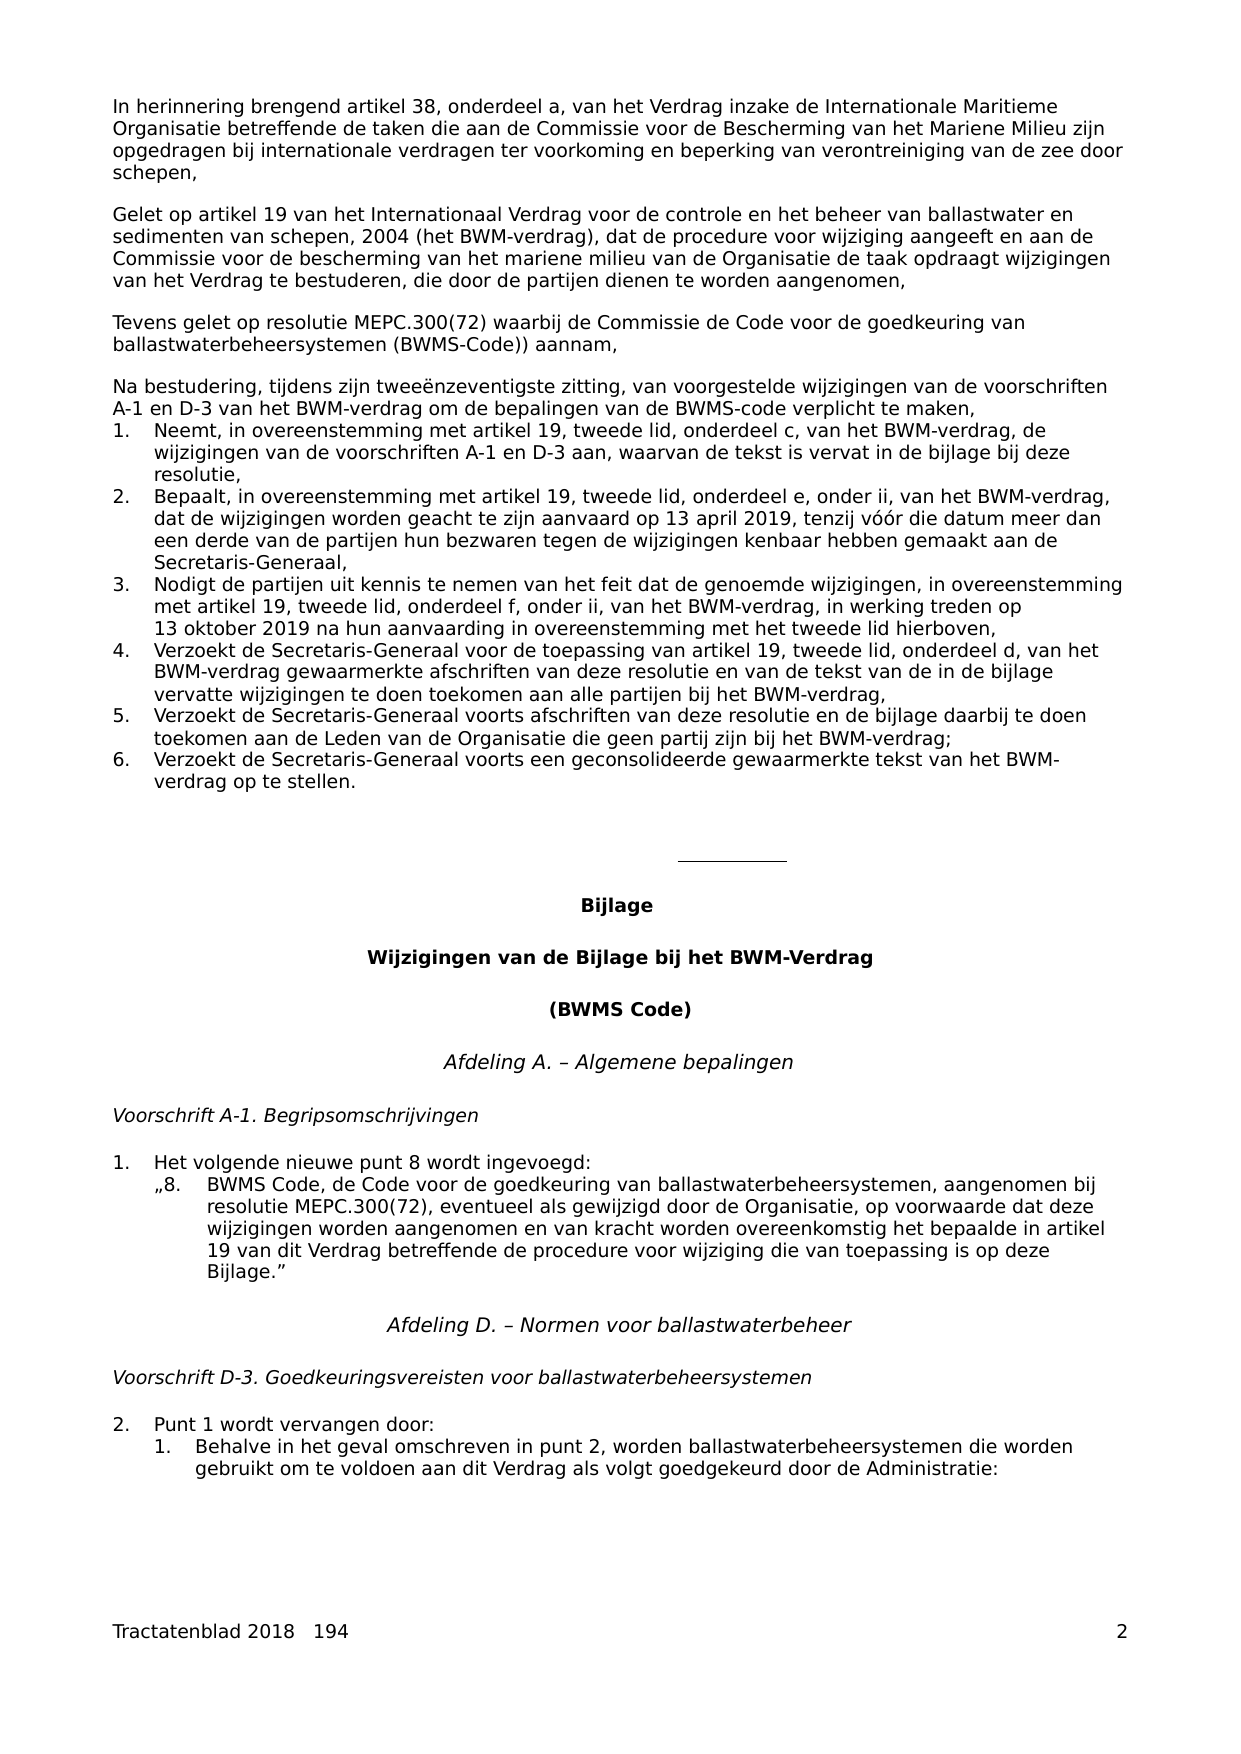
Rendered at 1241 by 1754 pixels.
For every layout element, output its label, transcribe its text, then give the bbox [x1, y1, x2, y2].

text „8. BWMS Code, de Code voor de goedkeuring van ballastwaterbeheersystemen, aangenomen bij resolutie MEPC.300(72), eventueel als gewijzigd door de Organisatie, op voorwaarde dat deze wijzigingen worden aangenomen en van kracht worden overeenkomstig het bepaalde in artikel 19 van dit Verdrag betreffende de procedure voor wijziging die van toepassing is op deze Bijlage.” [153, 1173, 1128, 1283]
text Na bestudering, tijdens zijn tweeënzeventigste zitting, van voorgestelde wijzigingen van de voorschriften A-1 en D-3 van het BWM-verdrag om de bepalingen van de BWMS-code verplicht te maken, [112, 376, 1128, 420]
subtitle Voorschrift A-1. Begripsomschrijvingen [112, 1104, 1128, 1127]
text Tevens gelet op resolutie MEPC.300(72) waarbij de Commissie de Code voor de goedkeuring van ballastwaterbeheersystemen (BWMS-Code)) aannam, [112, 312, 1128, 356]
text 5. Verzoekt de Secretaris-Generaal voorts afschriften van deze resolutie en de bijlage daarbij te doen toekomen aan de Leden van de Organisatie die geen partij zijn bij het BWM-verdrag; [112, 705, 1128, 749]
subtitle (BWMS Code) [112, 999, 1128, 1021]
subtitle Afdeling D. – Normen voor ballastwaterbeheer [112, 1313, 1128, 1337]
text Gelet op artikel 19 van het Internationaal Verdrag voor de controle en het beheer van ballastwater en sedimenten van schepen, 2004 (het BWM-verdrag), dat de procedure voor wijziging aangeeft en aan de Commissie voor de bescherming van het mariene milieu van de Organisatie de taak opdraagt wijzigingen van het Verdrag te bestuderen, die door de partijen dienen te worden aangenomen, [112, 204, 1128, 292]
text 3. Nodigt de partijen uit kennis te nemen van het feit dat de genoemde wijzigingen, in overeenstemming met artikel 19, tweede lid, onderdeel f, onder ii, van het BWM-verdrag, in werking treden op 13 oktober 2019 na hun aanvaarding in overeenstemming met het tweede lid hierboven, [112, 573, 1128, 639]
text In herinnering brengend artikel 38, onderdeel a, van het Verdrag inzake de Internationale Maritieme Organisatie betreffende de taken die aan de Commissie voor de Bescherming van het Mariene Milieu zijn opgedragen bij internationale verdragen ter voorkoming en beperking van verontreiniging van de zee door schepen, [112, 96, 1128, 184]
text 1. Neemt, in overeenstemming met artikel 19, tweede lid, onderdeel c, van het BWM-verdrag, de wijzigingen van de voorschriften A-1 en D-3 aan, waarvan de tekst is vervat in de bijlage bij deze resolutie, [112, 420, 1128, 486]
subtitle Bijlage [112, 895, 1128, 917]
subtitle Wijzigingen van de Bijlage bij het BWM-Verdrag [112, 947, 1128, 969]
text 2. Bepaalt, in overeenstemming met artikel 19, tweede lid, onderdeel e, onder ii, van het BWM-verdrag, dat de wijzigingen worden geacht te zijn aanvaard op 13 april 2019, tenzij vóór die datum meer dan een derde van de partijen hun bezwaren tegen de wijzigingen kenbaar hebben gemaakt aan de Secretaris-Generaal, [112, 486, 1128, 573]
text 1. Behalve in het geval omschreven in punt 2, worden ballastwaterbeheersystemen die worden gebruikt om te voldoen aan dit Verdrag als volgt goedgekeurd door de Administratie: [153, 1436, 1128, 1480]
subtitle Voorschrift D-3. Goedkeuringsvereisten voor ballastwaterbeheersystemen [112, 1367, 1128, 1389]
text 6. Verzoekt de Secretaris-Generaal voorts een geconsolideerde gewaarmerkte tekst van het BWM-verdrag op te stellen. [112, 749, 1128, 793]
text 1. Het volgende nieuwe punt 8 wordt ingevoegd: [112, 1152, 1128, 1173]
text 4. Verzoekt de Secretaris-Generaal voor de toepassing van artikel 19, tweede lid, onderdeel d, van het BWM-verdrag gewaarmerkte afschriften van deze resolutie en van de tekst van de in de bijlage vervatte wijzigingen te doen toekomen aan alle partijen bij het BWM-verdrag, [112, 639, 1128, 705]
subtitle Afdeling A. – Algemene bepalingen [112, 1051, 1128, 1074]
text 2. Punt 1 wordt vervangen door: [112, 1414, 1128, 1436]
